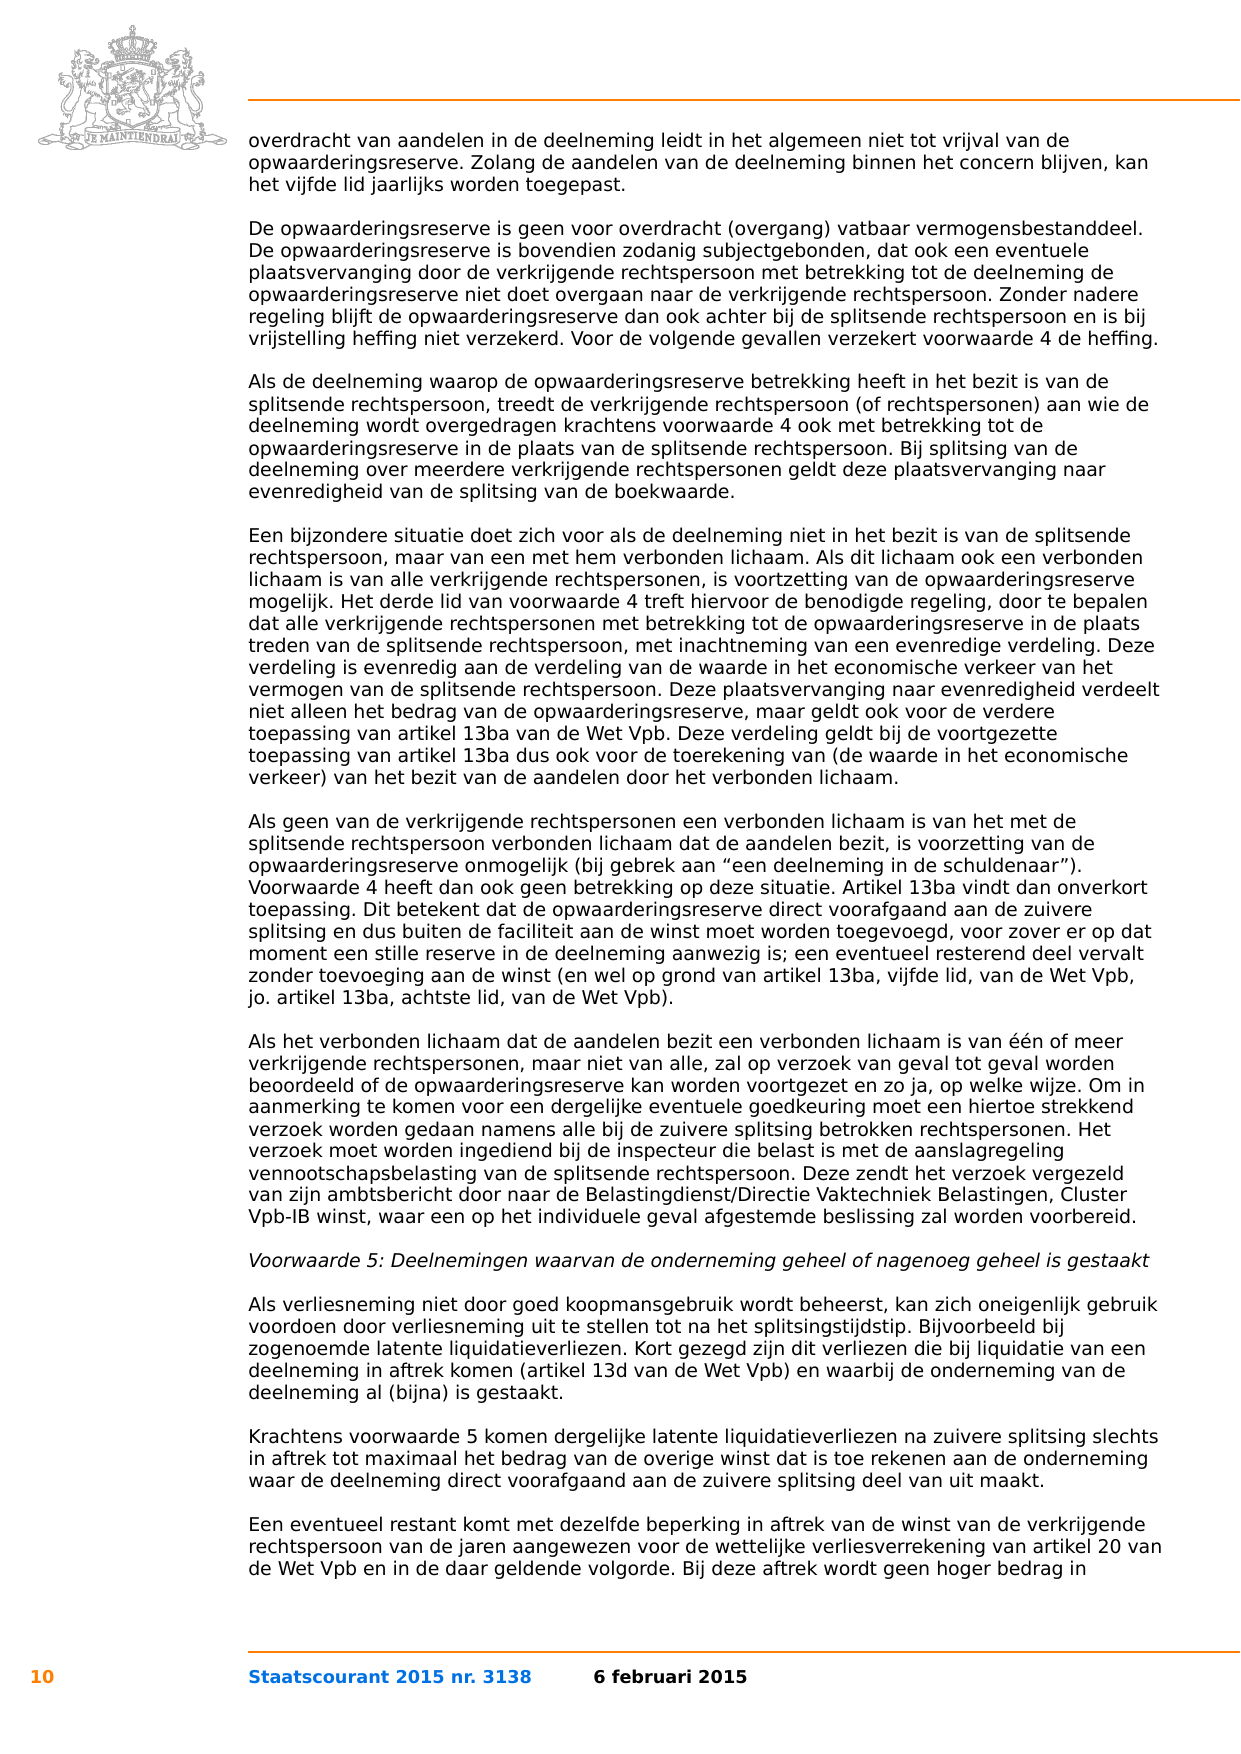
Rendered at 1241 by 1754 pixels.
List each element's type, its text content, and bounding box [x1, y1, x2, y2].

text Als het verbonden lichaam dat de aandelen bezit een verbonden lichaam is van één of meer verkrijgende rechtspersonen, maar niet van alle, zal op verzoek van geval tot geval worden beoordeeld of de opwaarderingsreserve kan worden voortgezet en zo ja, op welke wijze. Om in aanmerking te komen voor een dergelijke eventuele goedkeuring moet een hiertoe strekkend verzoek worden gedaan namens alle bij de zuivere splitsing betrokken rechtspersonen. Het verzoek moet worden ingediend bij de inspecteur die belast is met de aanslagregeling vennootschapsbelasting van de splitsende rechtspersoon. Deze zendt het verzoek vergezeld van zijn ambtsbericht door naar de Belastingdienst/Directie Vaktechniek Belastingen, Cluster Vpb-IB winst, waar een op het individuele geval afgestemde beslissing zal worden voorbereid. [248, 1031, 1163, 1228]
text De opwaarderingsreserve is geen voor overdracht (overgang) vatbaar vermogensbestanddeel. De opwaarderingsreserve is bovendien zodanig subjectgebonden, dat ook een eventuele plaatsvervanging door de verkrijgende rechtspersoon met betrekking tot de deelneming de opwaarderingsreserve niet doet overgaan naar de verkrijgende rechtspersoon. Zonder nadere regeling blijft de opwaarderingsreserve dan ook achter bij de splitsende rechtspersoon en is bij vrijstelling heffing niet verzekerd. Voor de volgende gevallen verzekert voorwaarde 4 de heffing. [248, 218, 1163, 349]
text Krachtens voorwaarde 5 komen dergelijke latente liquidatieverliezen na zuivere splitsing slechts in aftrek tot maximaal het bedrag van de overige winst dat is toe rekenen aan de onderneming waar de deelneming direct voorafgaand aan de zuivere splitsing deel van uit maakt. [248, 1426, 1163, 1492]
text Als verliesneming niet door goed koopmansgebruik wordt beheerst, kan zich oneigenlijk gebruik voordoen door verliesneming uit te stellen tot na het splitsingstijdstip. Bijvoorbeeld bij zogenoemde latente liquidatieverliezen. Kort gezegd zijn dit verliezen die bij liquidatie van een deelneming in aftrek komen (artikel 13d van de Wet Vpb) en waarbij de onderneming van de deelneming al (bijna) is gestaakt. [248, 1294, 1163, 1404]
text overdracht van aandelen in de deelneming leidt in het algemeen niet tot vrijval van de opwaarderingsreserve. Zolang de aandelen van de deelneming binnen het concern blijven, kan het vijfde lid jaarlijks worden toegepast. [248, 130, 1163, 196]
text Een bijzondere situatie doet zich voor als de deelneming niet in het bezit is van de splitsende rechtspersoon, maar van een met hem verbonden lichaam. Als dit lichaam ook een verbonden lichaam is van alle verkrijgende rechtspersonen, is voortzetting van de opwaarderingsreserve mogelijk. Het derde lid van voorwaarde 4 treft hiervoor de benodigde regeling, door te bepalen dat alle verkrijgende rechtspersonen met betrekking tot de opwaarderingsreserve in de plaats treden van de splitsende rechtspersoon, met inachtneming van een evenredige verdeling. Deze verdeling is evenredig aan de verdeling van de waarde in het economische verkeer van het vermogen van de splitsende rechtspersoon. Deze plaatsvervanging naar evenredigheid verdeelt niet alleen het bedrag van de opwaarderingsreserve, maar geldt ook voor de verdere toepassing van artikel 13ba van de Wet Vpb. Deze verdeling geldt bij de voortgezette toepassing van artikel 13ba dus ook voor de toerekening van (de waarde in het economische verkeer) van het bezit van de aandelen door het verbonden lichaam. [248, 525, 1163, 789]
text Een eventueel restant komt met dezelfde beperking in aftrek van de winst van de verkrijgende rechtspersoon van de jaren aangewezen voor de wettelijke verliesverrekening van artikel 20 van de Wet Vpb en in de daar geldende volgorde. Bij deze aftrek wordt geen hoger bedrag in [248, 1514, 1163, 1579]
text Als geen van de verkrijgende rechtspersonen een verbonden lichaam is van het met de splitsende rechtspersoon verbonden lichaam dat de aandelen bezit, is voorzetting van de opwaarderingsreserve onmogelijk (bij gebrek aan “een deelneming in de schuldenaar”). Voorwaarde 4 heeft dan ook geen betrekking op deze situatie. Artikel 13ba vindt dan onverkort toepassing. Dit betekent dat de opwaarderingsreserve direct voorafgaand aan de zuivere splitsing en dus buiten de faciliteit aan de winst moet worden toegevoegd, voor zover er op dat moment een stille reserve in de deelneming aanwezig is; een eventueel resterend deel vervalt zonder toevoeging aan de winst (en wel op grond van artikel 13ba, vijfde lid, van de Wet Vpb, jo. artikel 13ba, achtste lid, van de Wet Vpb). [248, 811, 1163, 1009]
subtitle Voorwaarde 5: Deelnemingen waarvan de onderneming geheel of nagenoeg geheel is gestaakt [248, 1250, 1163, 1272]
picture [38, 25, 227, 150]
text Als de deelneming waarop de opwaarderingsreserve betrekking heeft in het bezit is van de splitsende rechtspersoon, treedt de verkrijgende rechtspersoon (of rechtspersonen) aan wie de deelneming wordt overgedragen krachtens voorwaarde 4 ook met betrekking tot de opwaarderingsreserve in de plaats van de splitsende rechtspersoon. Bij splitsing van de deelneming over meerdere verkrijgende rechtspersonen geldt deze plaatsvervanging naar evenredigheid van de splitsing van de boekwaarde. [248, 371, 1163, 503]
